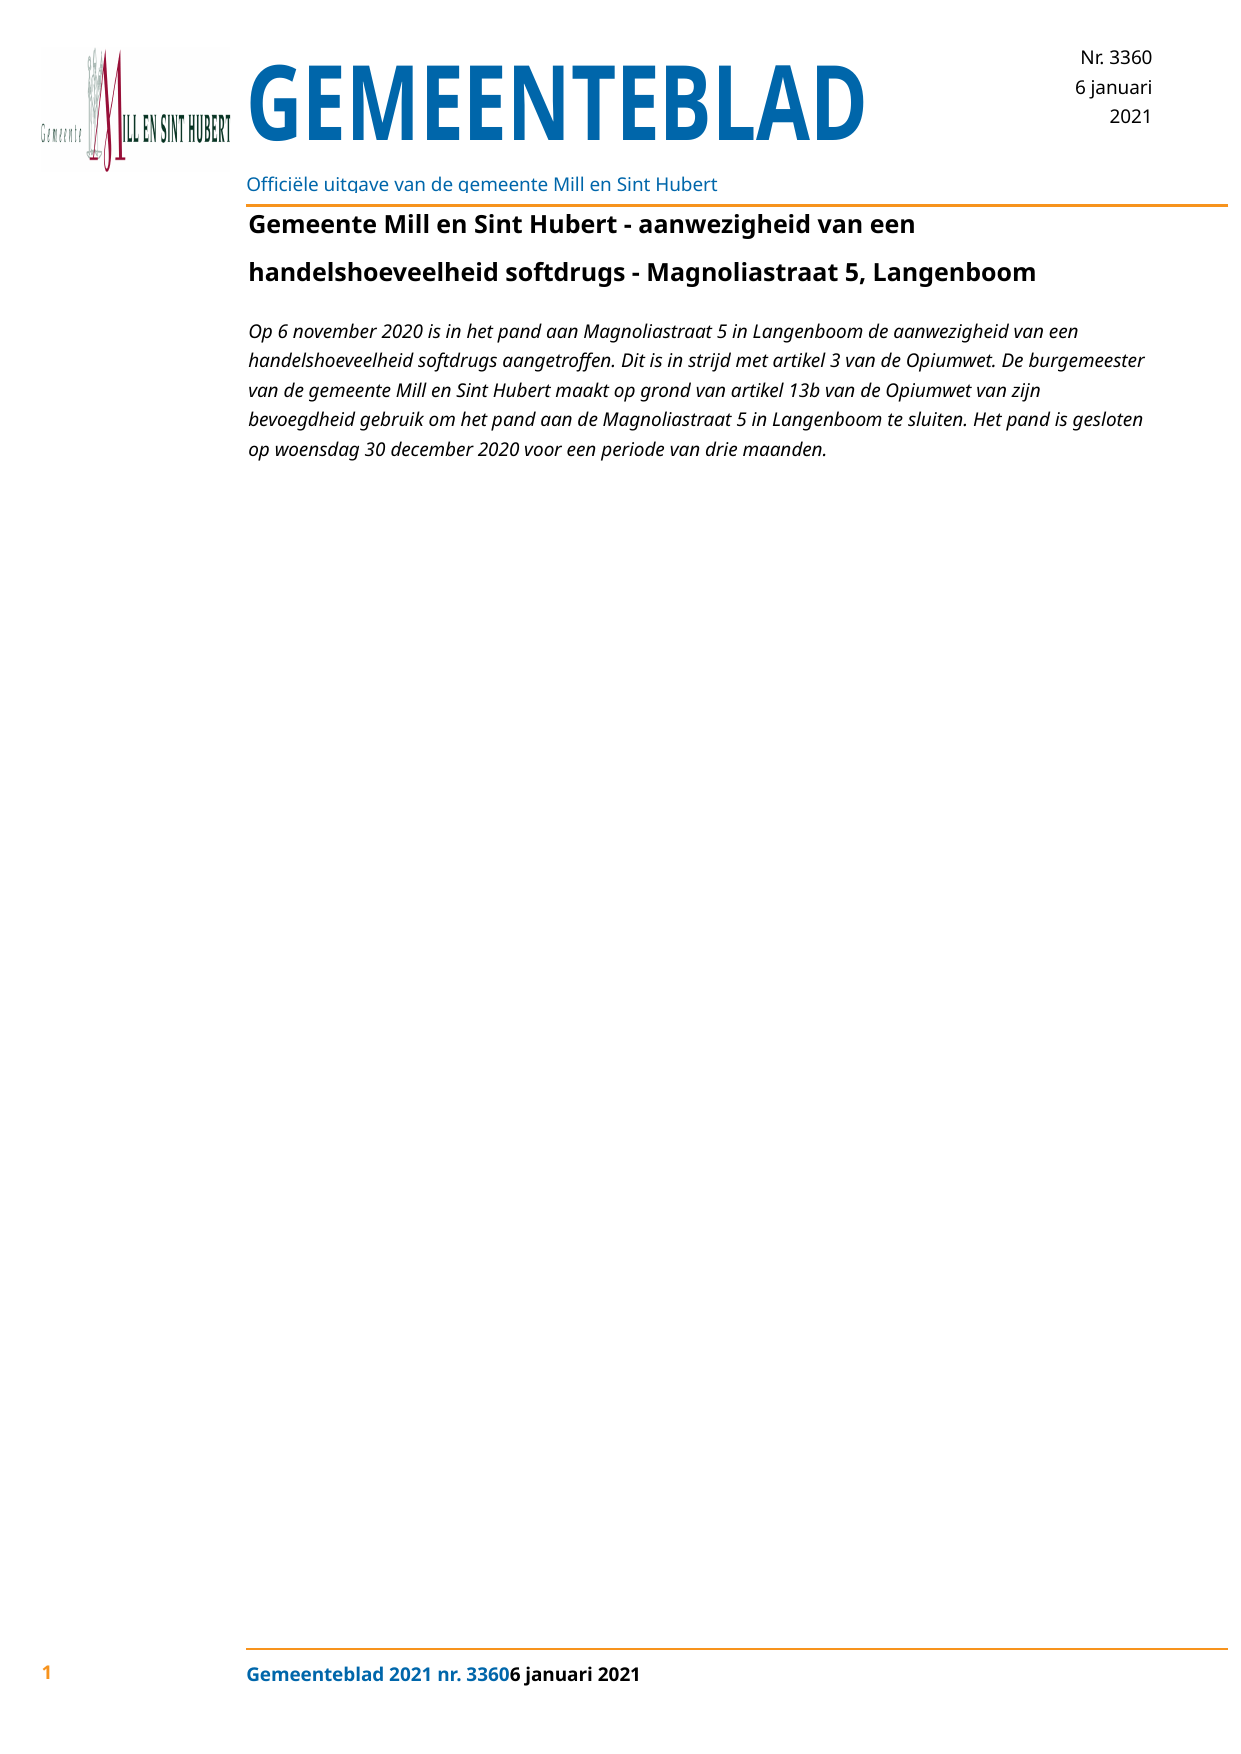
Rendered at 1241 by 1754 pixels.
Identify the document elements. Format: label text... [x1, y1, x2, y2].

text Gemeente Mill en Sint Hubert - aanwezigheid van een handelshoeveelheid softdrugs - Magnoliastraat 5, Langenboom [248, 207, 1152, 288]
picture [41, 47, 231, 172]
text Op 6 november 2020 is in het pand aan Magnoliastraat 5 in Langenboom de aanwezigheid van een handelshoeveelheid softdrugs aangetroffen. Dit is in strijd met artikel 3 van de Opiumwet. De burgemeester van de gemeente Mill en Sint Hubert maakt op grond van artikel 13b van de Opiumwet van zijn bevoegdheid gebruik om het pand aan de Magnoliastraat 5 in Langenboom te sluiten. Het pand is gesloten op woensdag 30 december 2020 voor een periode van drie maanden. [248, 318, 1152, 462]
